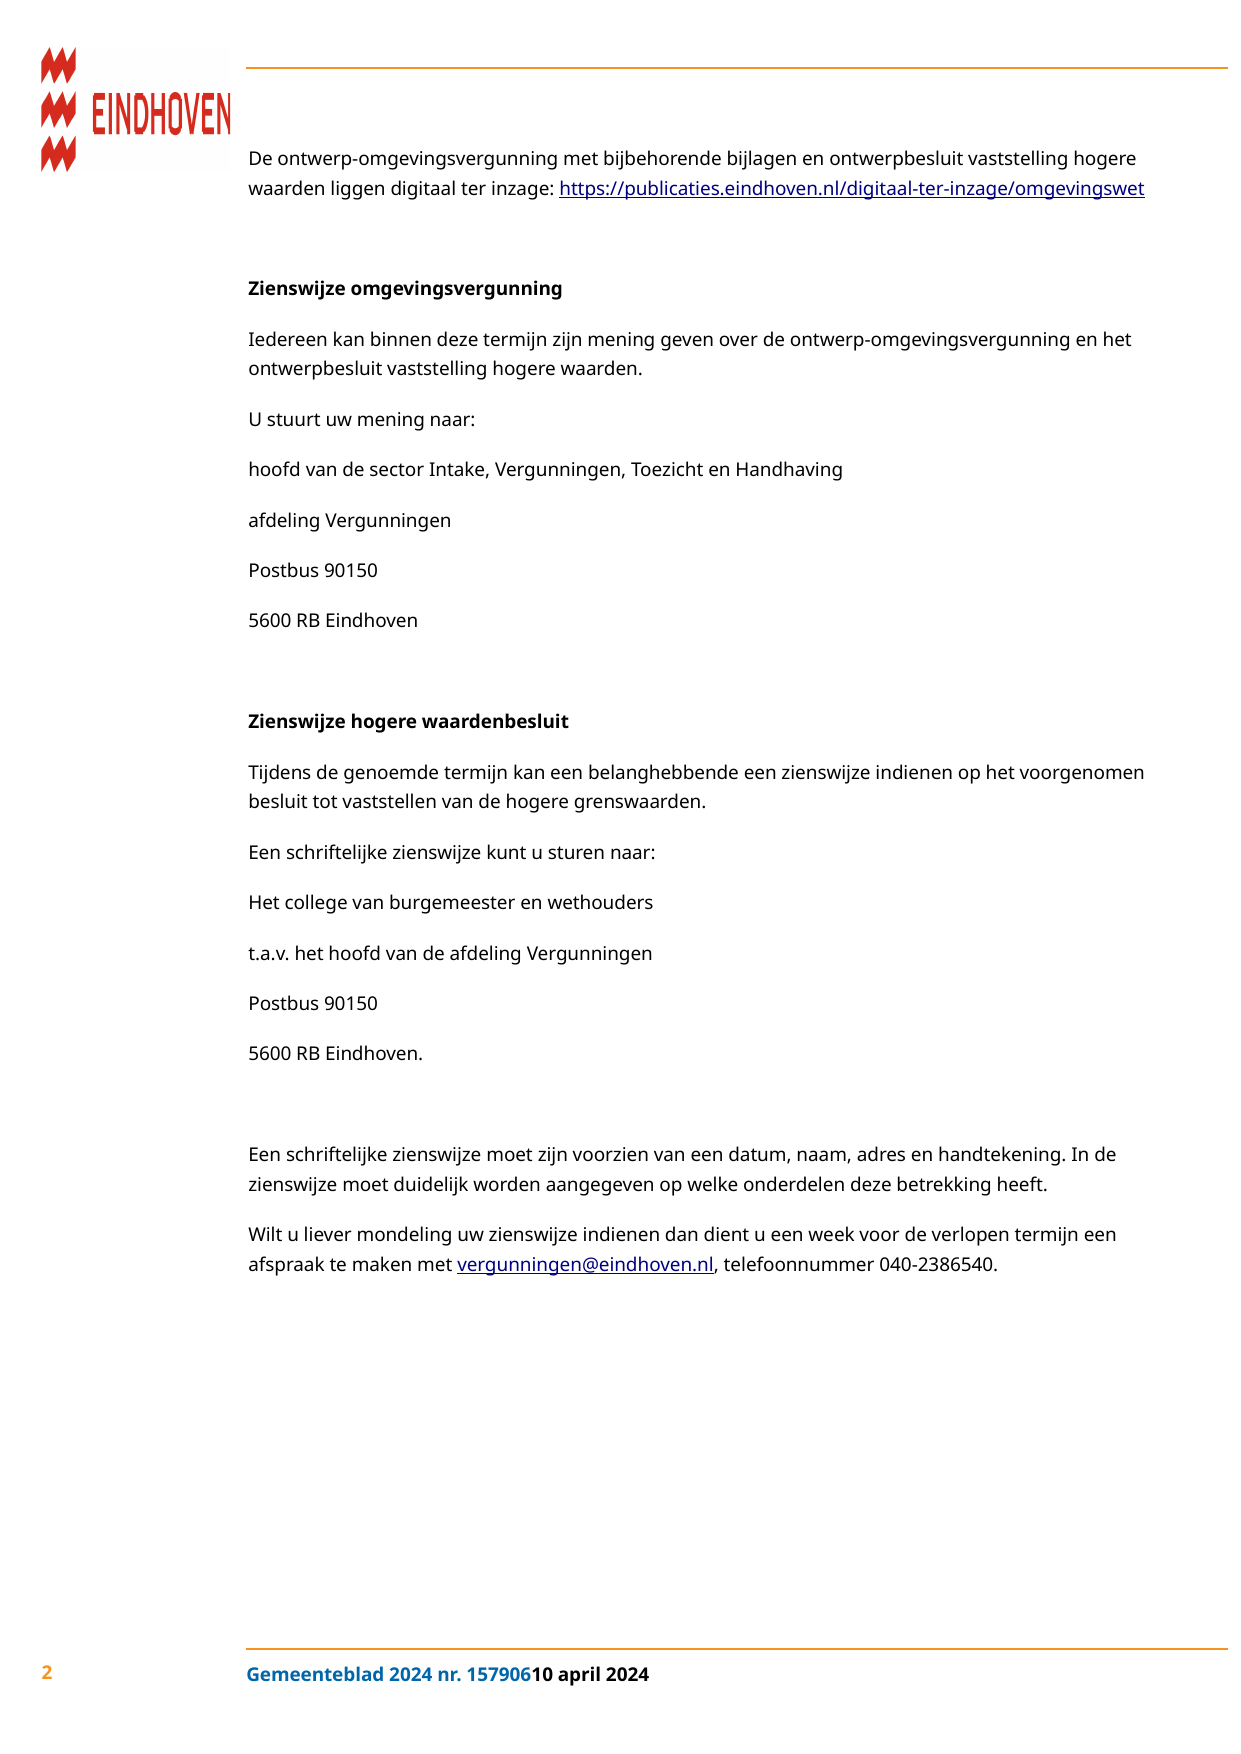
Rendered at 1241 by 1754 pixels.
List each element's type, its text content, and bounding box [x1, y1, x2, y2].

text Zienswijze hogere waardenbesluit [248, 708, 1152, 734]
text Iedereen kan binnen deze termijn zijn mening geven over de ontwerp-omgevingsvergunning en het ontwerpbesluit vaststelling hogere waarden. [248, 326, 1152, 381]
text t.a.v. het hoofd van de afdeling Vergunningen [248, 940, 1152, 966]
text Wilt u liever mondeling uw zienswijze indienen dan dient u een week voor de verlopen termijn een afspraak te maken met vergunningen@eindhoven.nl, telefoonnummer 040-2386540. [248, 1221, 1152, 1277]
text 5600 RB Eindhoven [248, 608, 1152, 633]
text 5600 RB Eindhoven. [248, 1041, 1152, 1066]
picture [41, 47, 231, 172]
text hoofd van de sector Intake, Vergunningen, Toezicht en Handhaving [248, 456, 1152, 482]
text Postbus 90150 [248, 557, 1152, 583]
text Tijdens de genoemde termijn kan een belanghebbende een zienswijze indienen op het voorgenomen besluit tot vaststellen van de hogere grenswaarden. [248, 759, 1152, 814]
text De ontwerp-omgevingsvergunning met bijbehorende bijlagen en ontwerpbesluit vaststelling hogere waarden liggen digitaal ter inzage: https://publicaties.eindhoven.nl/digitaal-ter-inzage/omgevingswet [248, 145, 1152, 201]
text Postbus 90150 [248, 990, 1152, 1016]
text Een schriftelijke zienswijze moet zijn voorzien van een datum, naam, adres en handtekening. In de zienswijze moet duidelijk worden aangegeven op welke onderdelen deze betrekking heeft. [248, 1141, 1152, 1197]
text U stuurt uw mening naar: [248, 406, 1152, 432]
text Zienswijze omgevingsvergunning [248, 276, 1152, 301]
text Het college van burgemeester en wethouders [248, 889, 1152, 915]
text afdeling Vergunningen [248, 507, 1152, 533]
text Een schriftelijke zienswijze kunt u sturen naar: [248, 839, 1152, 865]
